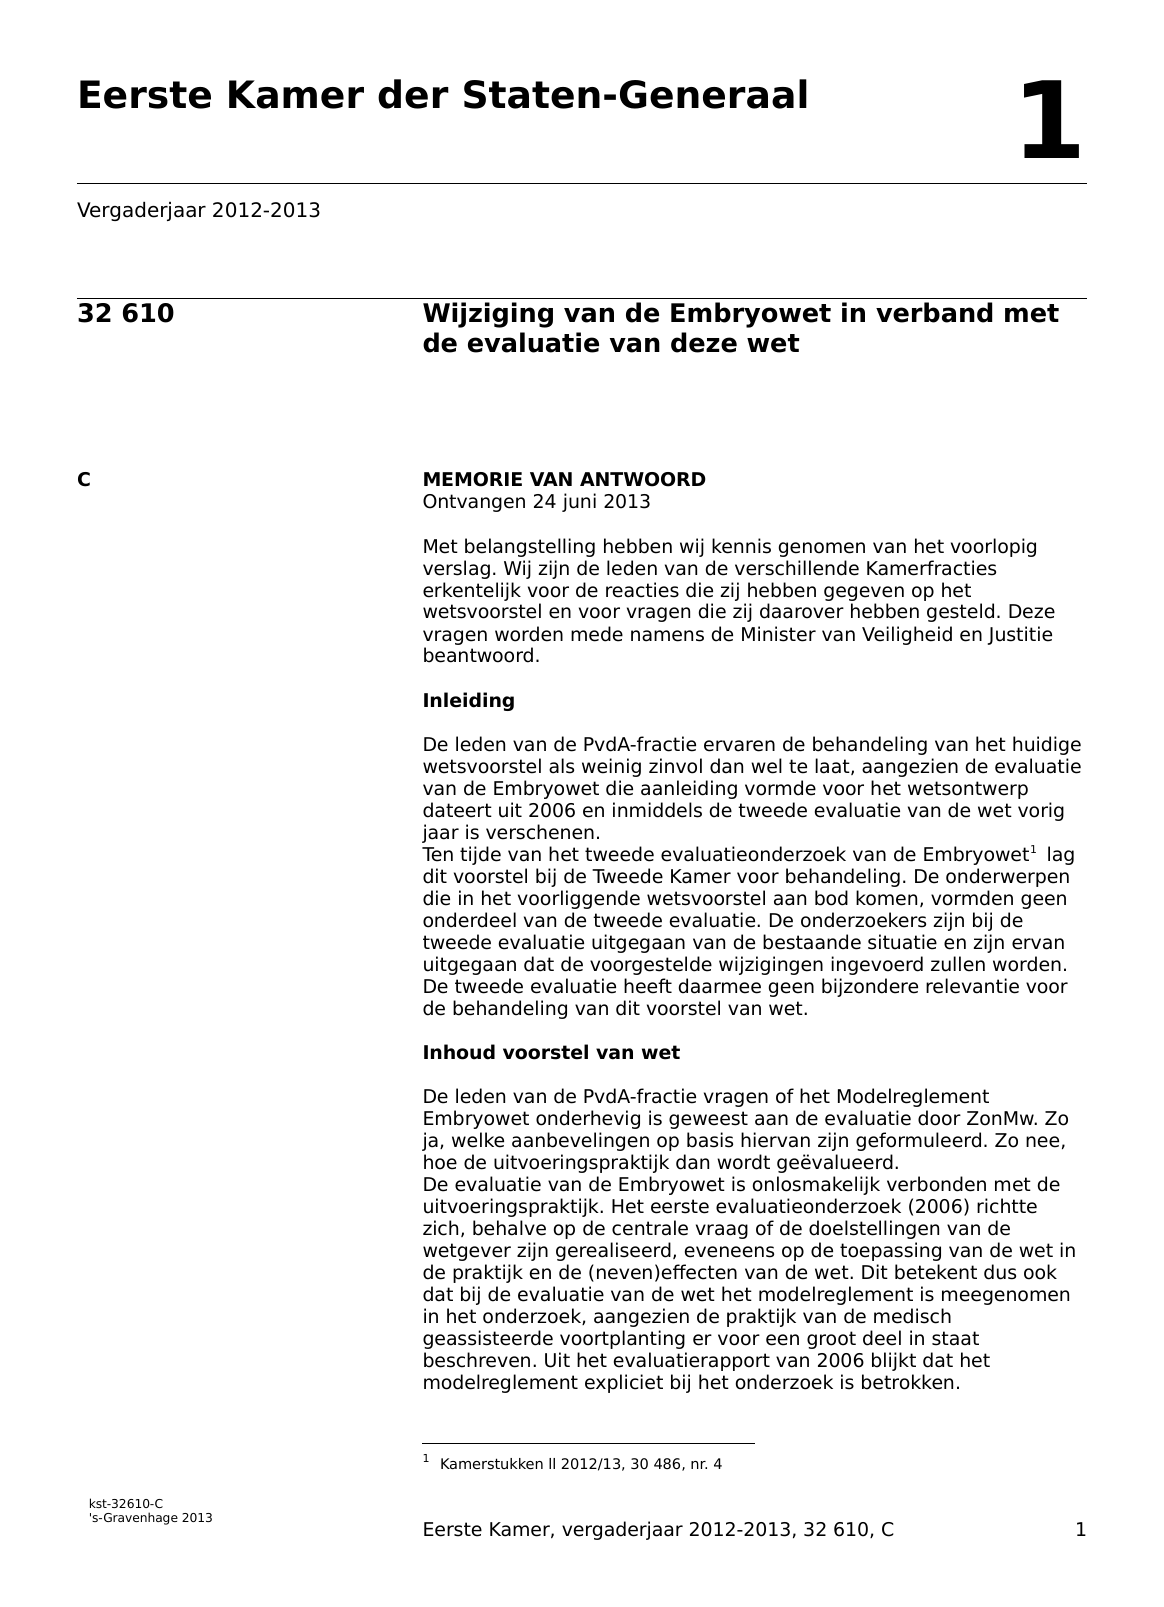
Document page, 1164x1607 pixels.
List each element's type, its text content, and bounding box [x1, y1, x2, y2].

subtitle 32 610 Wijziging van de Embryowet in verband met de evaluatie van deze wet [77, 299, 1087, 358]
text kst-32610-C [88, 1497, 323, 1511]
subtitle C MEMORIE VAN ANTWOORD [77, 469, 1087, 491]
table_cell Vergaderjaar 2012-2013 [77, 184, 1087, 298]
text Met belangstelling hebben wij kennis genomen van het voorlopig verslag. Wij zijn de leden van de verschillende Kamerfracties erkentelijk voor de reacties die zij hebben gegeven op het wetsvoorstel en voor vragen die zij daarover hebben gesteld. Deze vragen worden mede namens de Minister van Veiligheid en Justitie beantwoord. [422, 536, 1087, 667]
subtitle Inhoud voorstel van wet [422, 1042, 1087, 1064]
text De leden van de PvdA-fractie vragen of het Modelreglement Embryowet onderhevig is geweest aan de evaluatie door ZonMw. Zo ja, welke aanbevelingen op basis hiervan zijn geformuleerd. Zo nee, hoe de uitvoeringspraktijk dan wordt geëvalueerd. [422, 1086, 1087, 1174]
text Ten tijde van het tweede evaluatieonderzoek van de Embryowet lag dit voorstel bij de Tweede Kamer voor behandeling. De onderwerpen die in het voorliggende wetsvoorstel aan bod komen, vormden geen onderdeel van de tweede evaluatie. De onderzoekers zijn bij de tweede evaluatie uitgegaan van de bestaande situatie en zijn ervan uitgegaan dat de voorgestelde wijzigingen ingevoerd zullen worden. De tweede evaluatie heeft daarmee geen bijzondere relevantie voor de behandeling van dit voorstel van wet. [422, 844, 1087, 1019]
table_header 1 [886, 59, 1087, 183]
text Kamerstukken ll 2012/13, 30 486, nr. 4 [422, 1452, 1087, 1474]
text Ontvangen 24 juni 2013 [422, 491, 1087, 513]
text De leden van de PvdA-fractie ervaren de behandeling van het huidige wetsvoorstel als weinig zinvol dan wel te laat, aangezien de evaluatie van de Embryowet die aanleiding vormde voor het wetsontwerp dateert uit 2006 en inmiddels de tweede evaluatie van de wet vorig jaar is verschenen. [422, 734, 1087, 844]
table_header Eerste Kamer der Staten-Generaal [77, 59, 886, 183]
subtitle Inleiding [422, 689, 1087, 712]
text De evaluatie van de Embryowet is onlosmakelijk verbonden met de uitvoeringspraktijk. Het eerste evaluatieonderzoek (2006) richtte zich, behalve op de centrale vraag of de doelstellingen van de wetgever zijn gerealiseerd, eveneens op de toepassing van de wet in de praktijk en de (neven)effecten van de wet. Dit betekent dus ook dat bij de evaluatie van de wet het modelreglement is meegenomen in het onderzoek, aangezien de praktijk van de medisch geassisteerde voortplanting er voor een groot deel in staat beschreven. Uit het evaluatierapport van 2006 blijkt dat het modelreglement expliciet bij het onderzoek is betrokken. [422, 1174, 1087, 1393]
text 's-Gravenhage 2013 [88, 1511, 323, 1525]
